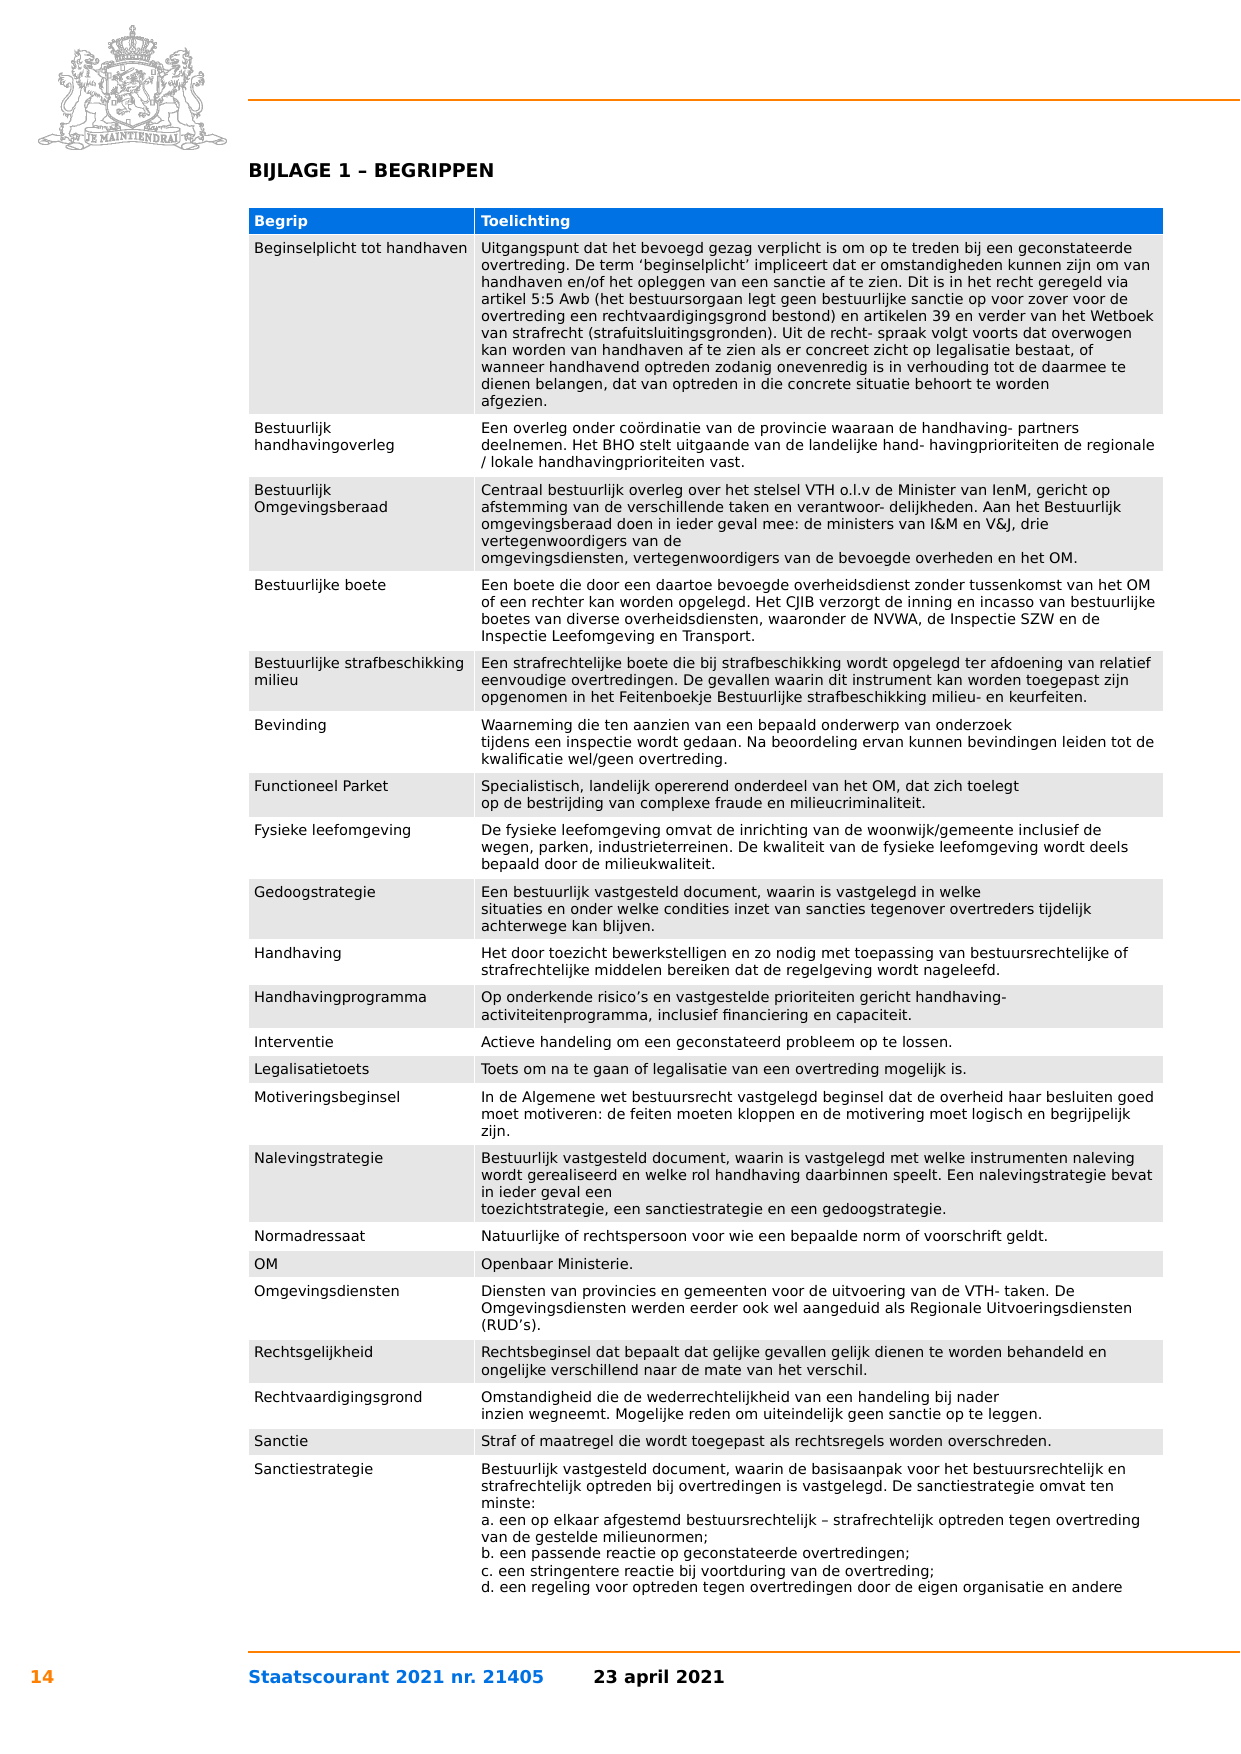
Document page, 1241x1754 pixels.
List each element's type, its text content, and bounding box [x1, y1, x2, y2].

table_cell Centraal bestuurlijk overleg over het stelsel VTH o.l.v de Minister van IenM, gericht op afstemming van de verschillende taken en verantwoor- delijkheden. Aan het Bestuurlijk omgevingsberaad doen in ieder geval mee: de ministers van I&M en V&J, drie vertegenwoordigers van de omgevingsdiensten, vertegenwoordigers van de bevoegde overheden en het OM. [475, 477, 1163, 571]
table_cell Functioneel Parket [249, 773, 474, 817]
table_cell Uitgangspunt dat het bevoegd gezag verplicht is om op te treden bij een geconstateerde overtreding. De term ‘beginselplicht’ impliceert dat er omstandigheden kunnen zijn om van handhaven en/of het opleggen van een sanctie af te zien. Dit is in het recht geregeld via artikel 5:5 Awb (het bestuursorgaan legt geen bestuurlijke sanctie op voor zover voor de overtreding een rechtvaardigingsgrond bestond) en artikelen 39 en verder van het Wetboek van strafrecht (strafuitsluitingsgronden). Uit de recht- spraak volgt voorts dat overwogen kan worden van handhaven af te zien als er concreet zicht op legalisatie bestaat, of wanneer handhavend optreden zodanig onevenredig is in verhouding tot de daarmee te dienen belangen, dat van optreden in die concrete situatie behoort te worden afgezien. [475, 235, 1163, 414]
table_cell Rechtsgelijkheid [249, 1340, 474, 1383]
table_cell Bestuurlijk vastgesteld document, waarin is vastgelegd met welke instrumenten naleving wordt gerealiseerd en welke rol handhaving daarbinnen speelt. Een nalevingstrategie bevat in ieder geval een toezichtstrategie, een sanctiestrategie en een gedoogstrategie. [475, 1145, 1163, 1222]
table_cell Interventie [249, 1029, 474, 1055]
subtitle BIJLAGE 1 – BEGRIPPEN [248, 160, 1163, 182]
table_cell Waarneming die ten aanzien van een bepaald onderwerp van onderzoek tijdens een inspectie wordt gedaan. Na beoordeling ervan kunnen bevindingen leiden tot de kwalificatie wel/geen overtreding. [475, 712, 1163, 772]
table_cell Toets om na te gaan of legalisatie van een overtreding mogelijk is. [475, 1056, 1163, 1083]
table_cell Bestuurlijk Omgevingsberaad [249, 477, 474, 571]
table_cell Omgevingsdiensten [249, 1278, 474, 1339]
table_cell Een strafrechtelijke boete die bij strafbeschikking wordt opgelegd ter afdoening van relatief eenvoudige overtredingen. De gevallen waarin dit instrument kan worden toegepast zijn opgenomen in het Feitenboekje Bestuurlijke strafbeschikking milieu- en keurfeiten. [475, 651, 1163, 711]
table_cell Handhavingprogramma [249, 985, 474, 1028]
table_cell Normadressaat [249, 1224, 474, 1250]
table_cell Gedoogstrategie [249, 879, 474, 939]
table_cell Op onderkende risico’s en vastgestelde prioriteiten gericht handhaving- activiteitenprogramma, inclusief financiering en capaciteit. [475, 985, 1163, 1028]
table_cell Diensten van provincies en gemeenten voor de uitvoering van de VTH- taken. De Omgevingsdiensten werden eerder ook wel aangeduid als Regionale Uitvoeringsdiensten (RUD’s). [475, 1278, 1163, 1339]
table_cell In de Algemene wet bestuursrecht vastgelegd beginsel dat de overheid haar besluiten goed moet motiveren: de feiten moeten kloppen en de motivering moet logisch en begrijpelijk zijn. [475, 1084, 1163, 1144]
table_cell Actieve handeling om een geconstateerd probleem op te lossen. [475, 1029, 1163, 1055]
table_header Toelichting [475, 208, 1163, 234]
table_cell Een overleg onder coördinatie van de provincie waaraan de handhaving- partners deelnemen. Het BHO stelt uitgaande van de landelijke hand- havingprioriteiten de regionale / lokale handhavingprioriteiten vast. [475, 416, 1163, 476]
table_cell Handhaving [249, 940, 474, 984]
table_cell Het door toezicht bewerkstelligen en zo nodig met toepassing van bestuursrechtelijke of strafrechtelijke middelen bereiken dat de regelgeving wordt nageleefd. [475, 940, 1163, 984]
table_header Begrip [249, 208, 474, 234]
table_cell Specialistisch, landelijk opererend onderdeel van het OM, dat zich toelegt op de bestrijding van complexe fraude en milieucriminaliteit. [475, 773, 1163, 817]
table_cell Openbaar Ministerie. [475, 1251, 1163, 1277]
table_cell Natuurlijke of rechtspersoon voor wie een bepaalde norm of voorschrift geldt. [475, 1224, 1163, 1250]
table_cell Legalisatietoets [249, 1056, 474, 1083]
table_cell Een boete die door een daartoe bevoegde overheidsdienst zonder tussenkomst van het OM of een rechter kan worden opgelegd. Het CJIB verzorgt de inning en incasso van bestuurlijke boetes van diverse overheidsdiensten, waaronder de NVWA, de Inspectie SZW en de Inspectie Leefomgeving en Transport. [475, 572, 1163, 649]
table_cell Beginselplicht tot handhaven [249, 235, 474, 414]
table_cell OM [249, 1251, 474, 1277]
table_cell Bevinding [249, 712, 474, 772]
table_cell Rechtvaardigingsgrond [249, 1384, 474, 1427]
table_cell Motiveringsbeginsel [249, 1084, 474, 1144]
table_cell Sanctie [249, 1429, 474, 1455]
table_cell Een bestuurlijk vastgesteld document, waarin is vastgelegd in welke situaties en onder welke condities inzet van sancties tegenover overtreders tijdelijk achterwege kan blijven. [475, 879, 1163, 939]
table_cell Straf of maatregel die wordt toegepast als rechtsregels worden overschreden. [475, 1429, 1163, 1455]
table_cell De fysieke leefomgeving omvat de inrichting van de woonwijk/gemeente inclusief de wegen, parken, industrieterreinen. De kwaliteit van de fysieke leefomgeving wordt deels bepaald door de milieukwaliteit. [475, 818, 1163, 878]
picture [38, 25, 227, 150]
table_cell Rechtsbeginsel dat bepaalt dat gelijke gevallen gelijk dienen te worden behandeld en ongelijke verschillend naar de mate van het verschil. [475, 1340, 1163, 1383]
table_cell Bestuurlijke strafbeschikking milieu [249, 651, 474, 711]
table_cell Omstandigheid die de wederrechtelijkheid van een handeling bij nader inzien wegneemt. Mogelijke reden om uiteindelijk geen sanctie op te leggen. [475, 1384, 1163, 1427]
table_cell Bestuurlijk vastgesteld document, waarin de basisaanpak voor het bestuursrechtelijk en strafrechtelijk optreden bij overtredingen is vastgelegd. De sanctiestrategie omvat ten minste: a. een op elkaar afgestemd bestuursrechtelijk – strafrechtelijk optreden tegen overtreding van de gestelde milieunormen; b. een passende reactie op geconstateerde overtredingen; c. een stringentere reactie bij voortduring van de overtreding; d. een regeling voor optreden tegen overtredingen door de eigen organisatie en andere [475, 1456, 1163, 1601]
table_cell Fysieke leefomgeving [249, 818, 474, 878]
table_cell Nalevingstrategie [249, 1145, 474, 1222]
table_cell Bestuurlijke boete [249, 572, 474, 649]
table_cell Sanctiestrategie [249, 1456, 474, 1601]
table_cell Bestuurlijk handhavingoverleg [249, 416, 474, 476]
